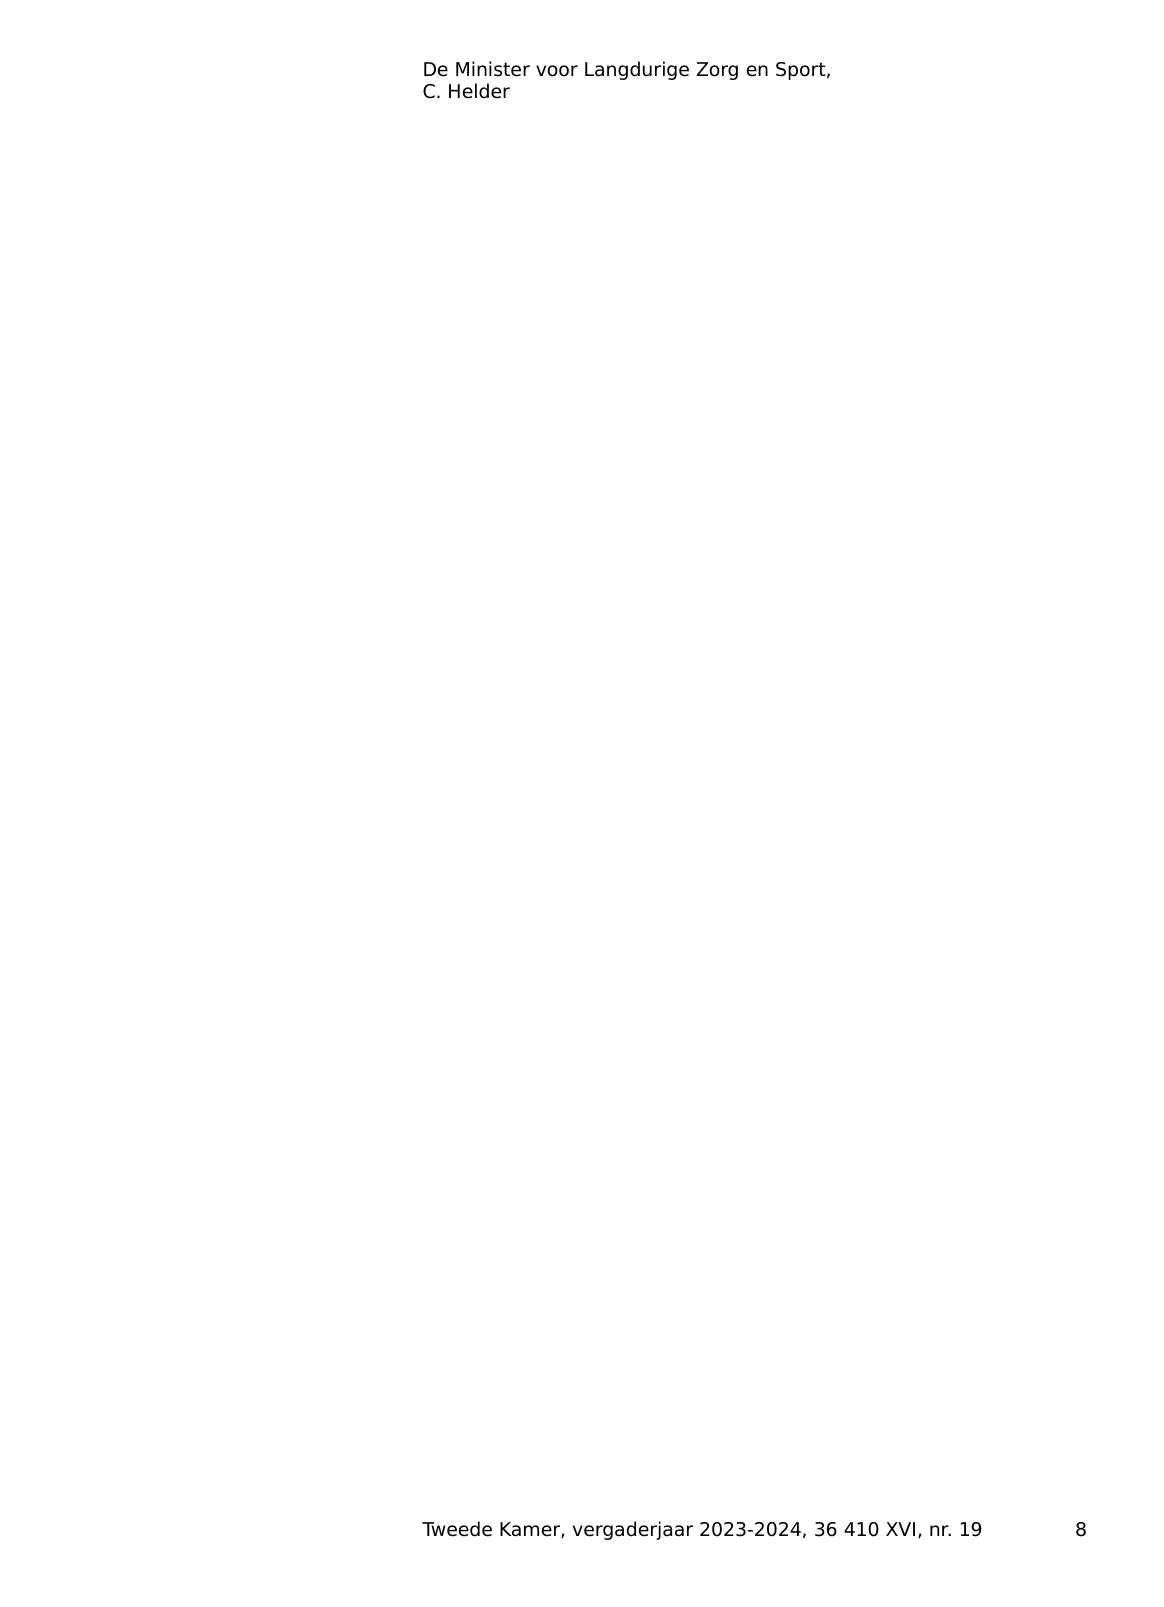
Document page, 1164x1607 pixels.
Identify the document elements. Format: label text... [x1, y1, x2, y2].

text De Minister voor Langdurige Zorg en Sport, C. Helder [422, 59, 1087, 103]
